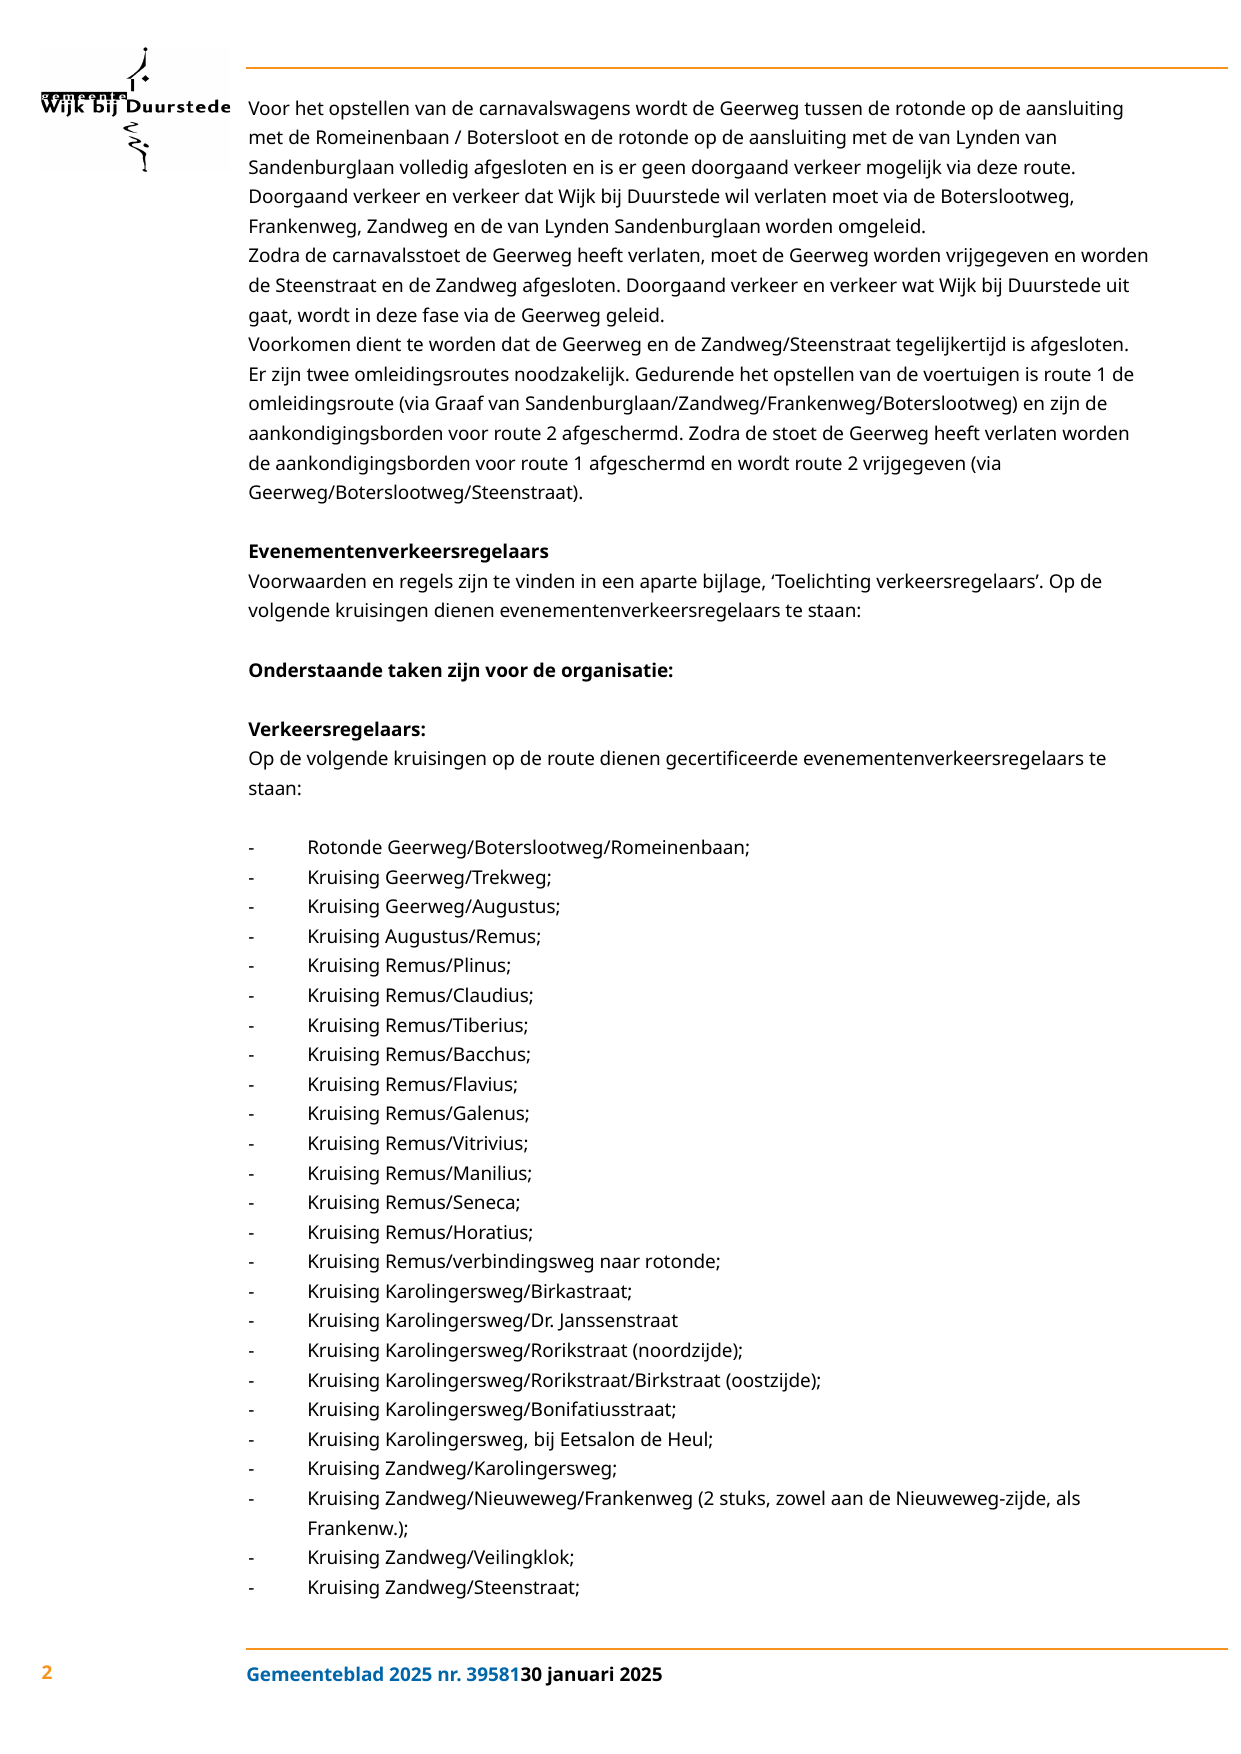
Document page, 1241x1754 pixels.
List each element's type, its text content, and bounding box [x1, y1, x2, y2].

list Kruising Remus/Plinus; [248, 953, 1152, 978]
list Kruising Karolingersweg/Rorikstraat (noordzijde); [248, 1337, 1152, 1363]
list Kruising Remus/Bacchus; [248, 1041, 1152, 1067]
list Kruising Remus/Galenus; [248, 1101, 1152, 1126]
list Kruising Zandweg/Nieuweweg/Frankenweg (2 stuks, zowel aan de Nieuweweg-zijde, als Frankenw.); [248, 1485, 1152, 1541]
list Kruising Zandweg/Veilingklok; [248, 1544, 1152, 1570]
text Voorwaarden en regels zijn te vinden in een aparte bijlage, ‘Toelichting verkeersregelaars’. Op de volgende kruisingen dienen evenementenverkeersregelaars te staan: [248, 568, 1152, 623]
list Kruising Augustus/Remus; [248, 923, 1152, 949]
text Voorkomen dient te worden dat de Geerweg en de Zandweg/Steenstraat tegelijkertijd is afgesloten. [248, 331, 1152, 357]
text Op de volgende kruisingen op de route dienen gecertificeerde evenementenverkeersregelaars te staan: [248, 746, 1152, 801]
list Kruising Remus/verbindingsweg naar rotonde; [248, 1248, 1152, 1274]
text Voor het opstellen van de carnavalswagens wordt de Geerweg tussen de rotonde op de aansluiting met de Romeinenbaan / Botersloot en de rotonde op de aansluiting met de van Lynden van Sandenburglaan volledig afgesloten en is er geen doorgaand verkeer mogelijk via deze route. Doorgaand verkeer en verkeer dat Wijk bij Duurstede wil verlaten moet via de Boterslootweg, Frankenweg, Zandweg en de van Lynden Sandenburglaan worden omgeleid. [248, 95, 1152, 239]
list Kruising Karolingersweg/Bonifatiusstraat; [248, 1396, 1152, 1422]
list Kruising Karolingersweg/Birkastraat; [248, 1278, 1152, 1304]
list Kruising Remus/Horatius; [248, 1219, 1152, 1245]
list Kruising Remus/Seneca; [248, 1189, 1152, 1215]
list Rotonde Geerweg/Boterslootweg/Romeinenbaan; [248, 834, 1152, 860]
list Kruising Karolingersweg, bij Eetsalon de Heul; [248, 1426, 1152, 1452]
list Kruising Geerweg/Augustus; [248, 893, 1152, 919]
list Kruising Remus/Tiberius; [248, 1012, 1152, 1038]
list Kruising Remus/Claudius; [248, 982, 1152, 1008]
list Kruising Remus/Vitrivius; [248, 1130, 1152, 1156]
list Kruising Remus/Flavius; [248, 1071, 1152, 1097]
list Kruising Karolingersweg/Rorikstraat/Birkstraat (oostzijde); [248, 1367, 1152, 1393]
list Kruising Karolingersweg/Dr. Janssenstraat [248, 1308, 1152, 1333]
list Kruising Geerweg/Trekweg; [248, 864, 1152, 890]
text Er zijn twee omleidingsroutes noodzakelijk. Gedurende het opstellen van de voertuigen is route 1 de omleidingsroute (via Graaf van Sandenburglaan/Zandweg/Frankenweg/Boterslootweg) en zijn de aankondigingsborden voor route 2 afgeschermd. Zodra de stoet de Geerweg heeft verlaten worden de aankondigingsborden voor route 1 afgeschermd en wordt route 2 vrijgegeven (via Geerweg/Boterslootweg/Steenstraat). [248, 361, 1152, 505]
text Zodra de carnavalsstoet de Geerweg heeft verlaten, moet de Geerweg worden vrijgegeven en worden de Steenstraat en de Zandweg afgesloten. Doorgaand verkeer en verkeer wat Wijk bij Duurstede uit gaat, wordt in deze fase via de Geerweg geleid. [248, 243, 1152, 328]
text Evenementenverkeersregelaars [248, 538, 1152, 564]
text Verkeersregelaars: [248, 716, 1152, 742]
list Kruising Zandweg/Karolingersweg; [248, 1456, 1152, 1481]
text Onderstaande taken zijn voor de organisatie: [248, 657, 1152, 683]
list Kruising Zandweg/Steenstraat; [248, 1574, 1152, 1600]
picture [41, 47, 231, 172]
list Kruising Remus/Manilius; [248, 1160, 1152, 1186]
